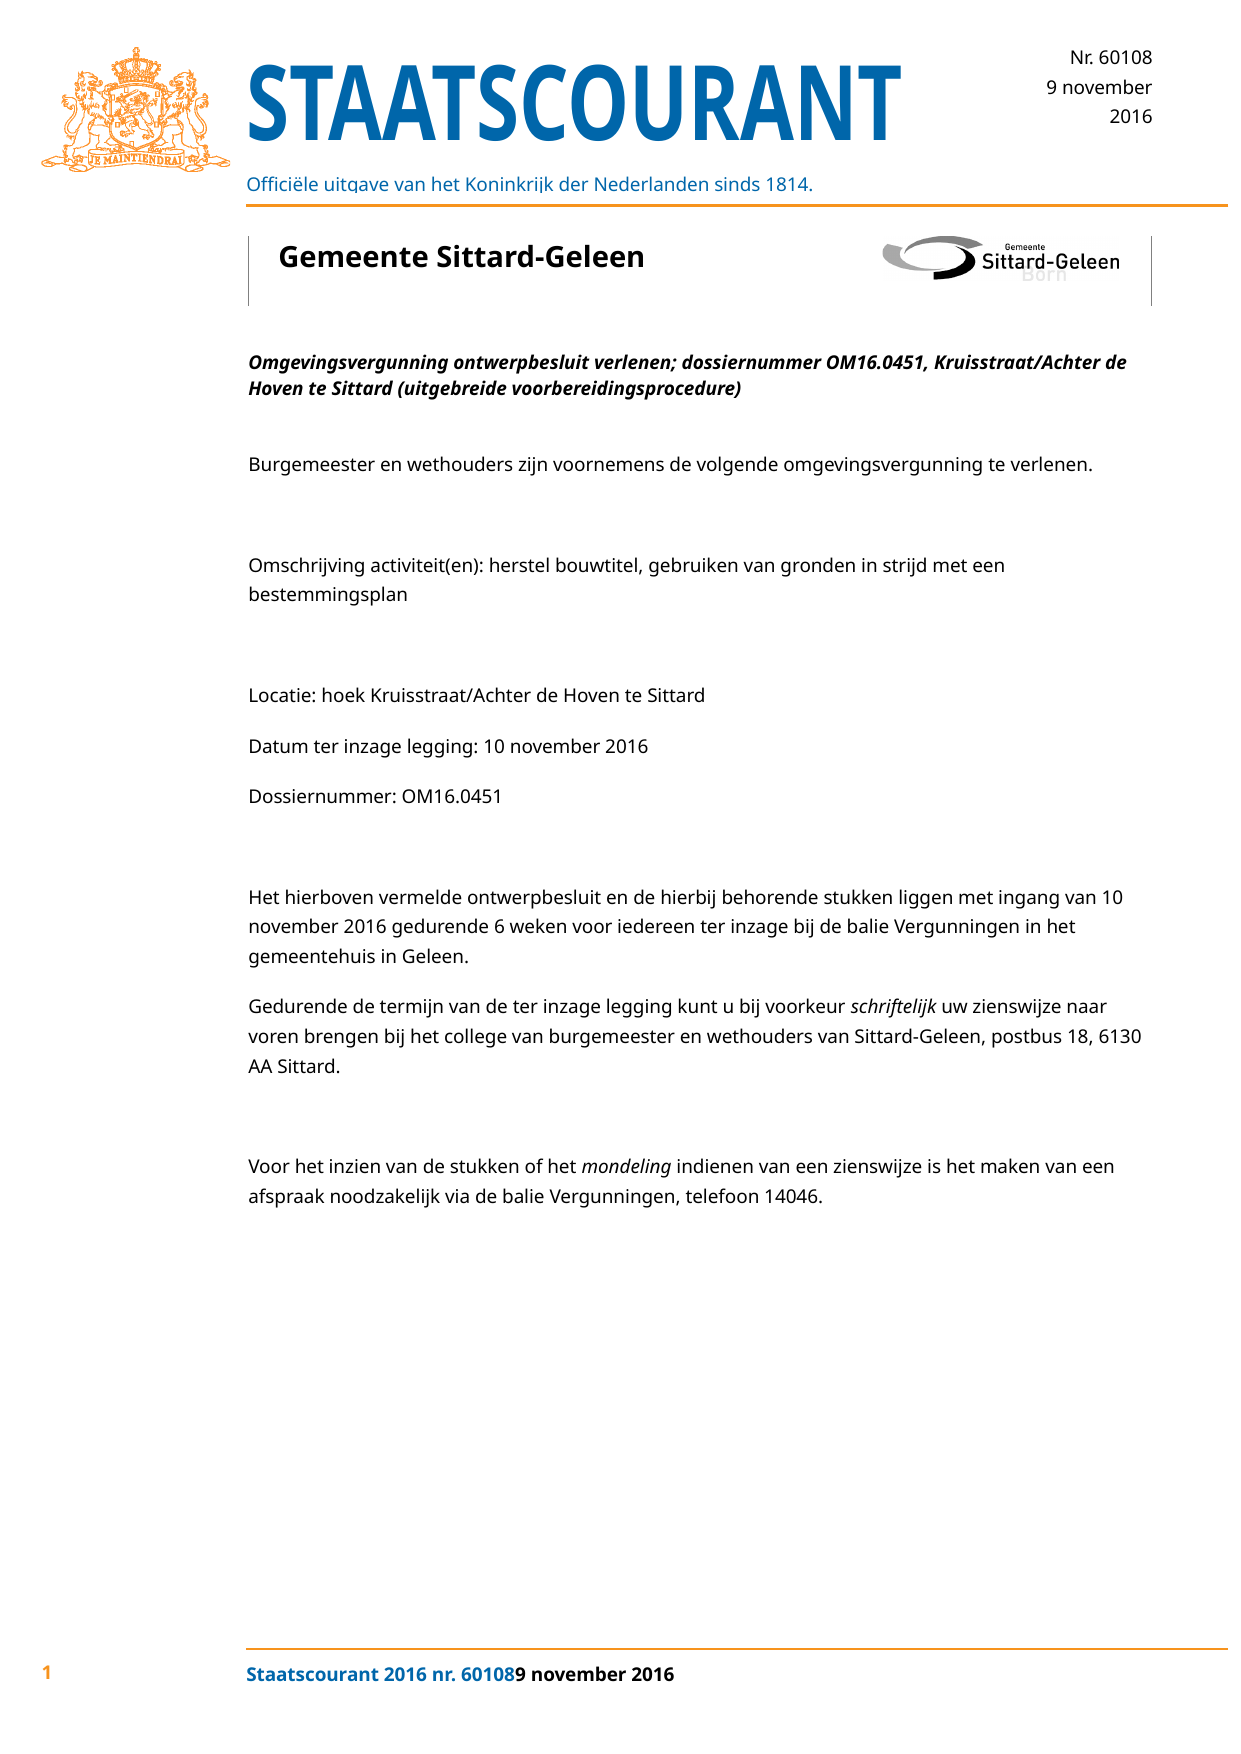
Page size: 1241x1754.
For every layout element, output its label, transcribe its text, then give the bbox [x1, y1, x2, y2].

text Locatie: hoek Kruisstraat/Achter de Hoven te Sittard [248, 682, 1152, 708]
text Datum ter inzage legging: 10 november 2016 [248, 733, 1152, 758]
text Dossiernummer: OM16.0451 [248, 783, 1152, 809]
table_header [850, 236, 1151, 306]
table_header Gemeente Sittard-Geleen [249, 236, 850, 306]
text Burgemeester en wethouders zijn voornemens de volgende omgevingsvergunning te verlenen. [248, 451, 1152, 477]
text Omschrijving activiteit(en): herstel bouwtitel, gebruiken van gronden in strijd met een bestemmingsplan [248, 552, 1152, 607]
text Omgevingsvergunning ontwerpbesluit verlenen; dossiernummer OM16.0451, Kruisstraat/Achter de Hoven te Sittard (uitgebreide voorbereidingsprocedure) [248, 349, 1152, 401]
picture [882, 236, 1119, 281]
text Voor het inzien van de stukken of het mondeling indienen van een zienswijze is het maken van een afspraak noodzakelijk via de balie Vergunningen, telefoon 14046. [248, 1154, 1152, 1209]
picture [41, 47, 231, 172]
text Gedurende de termijn van de ter inzage legging kunt u bij voorkeur schriftelijk uw zienswijze naar voren brengen bij het college van burgemeester en wethouders van Sittard-Geleen, postbus 18, 6130 AA Sittard. [248, 994, 1152, 1078]
text Het hierboven vermelde ontwerpbesluit en de hierbij behorende stukken liggen met ingang van 10 november 2016 gedurende 6 weken voor iedereen ter inzage bij de balie Vergunningen in het gemeentehuis in Geleen. [248, 884, 1152, 969]
